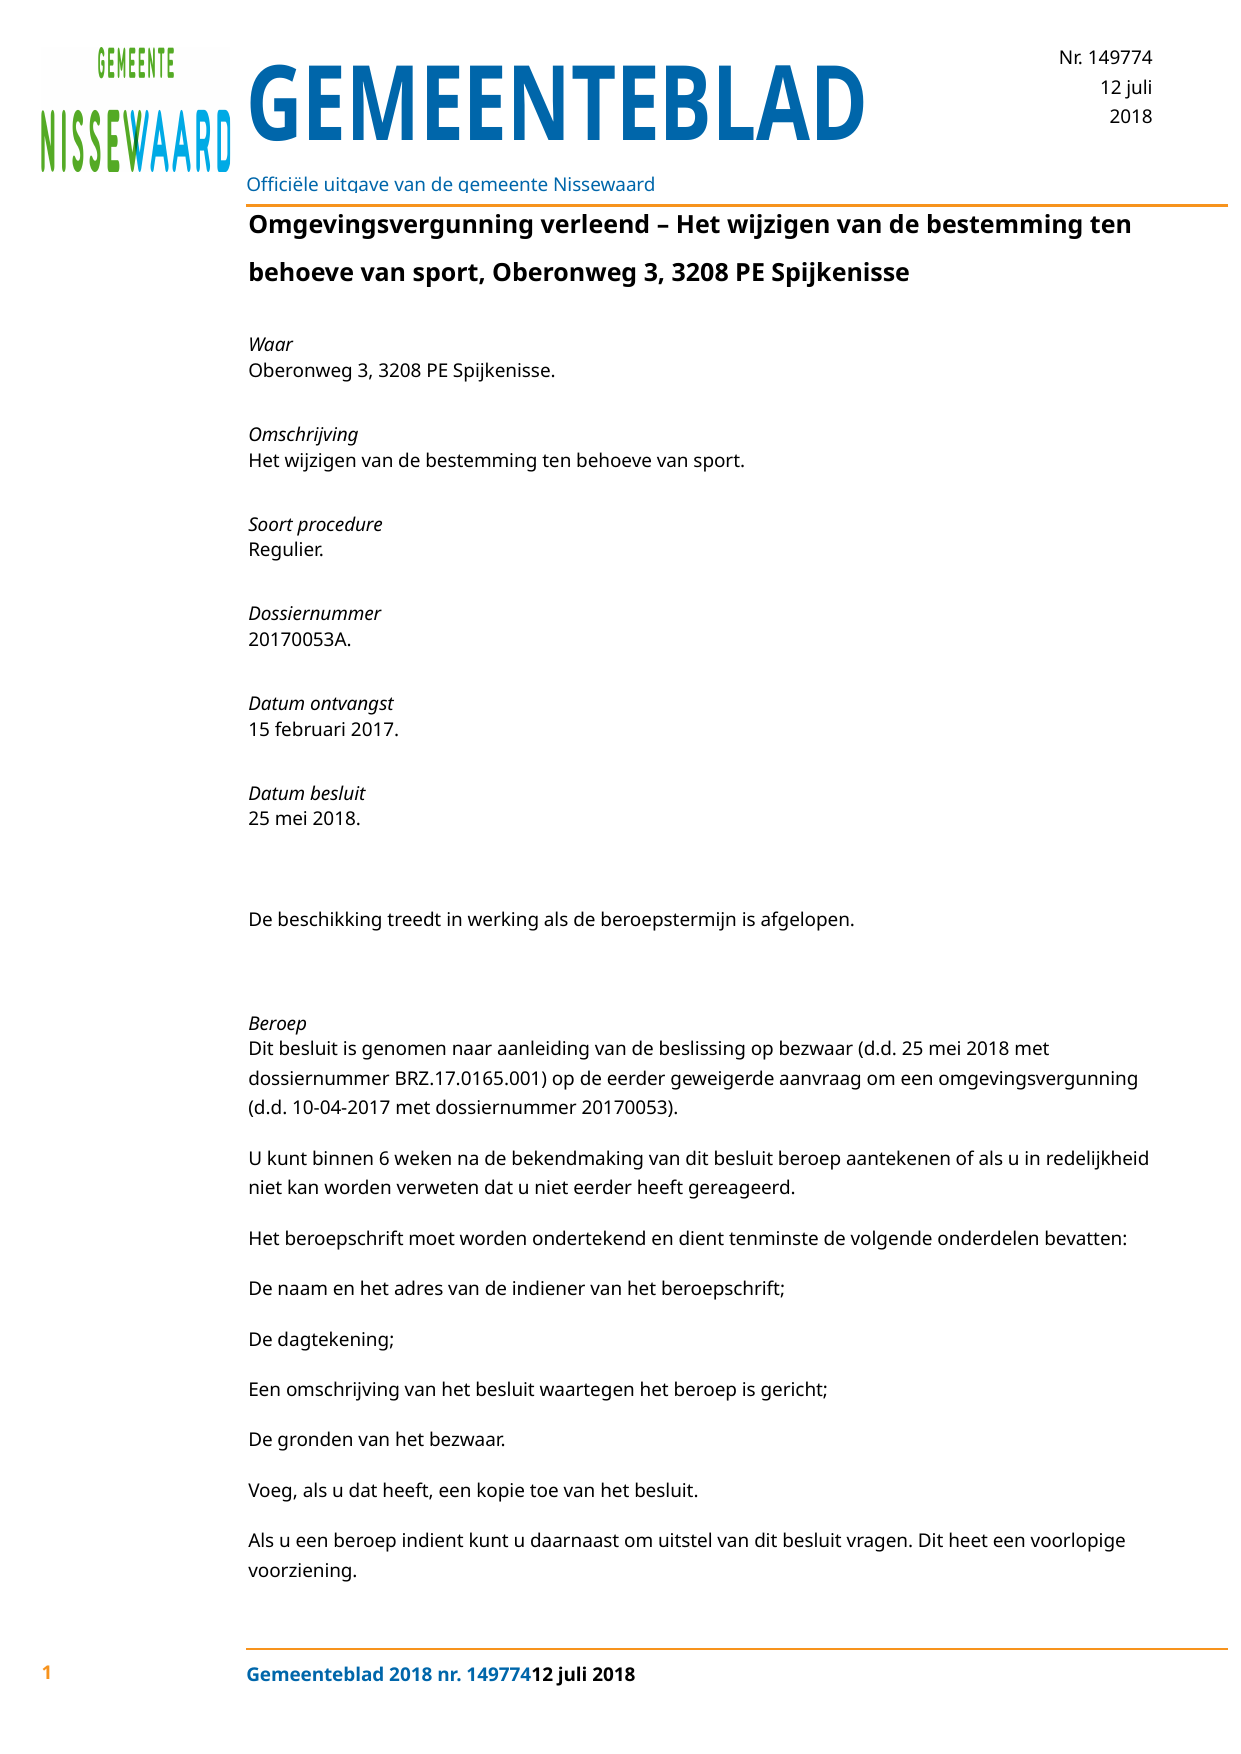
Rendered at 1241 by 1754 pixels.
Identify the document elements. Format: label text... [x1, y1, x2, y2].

text Datum besluit [248, 780, 1152, 806]
picture [154, 157, 165, 172]
text Datum ontvangst [248, 690, 1152, 716]
text 25 mei 2018. [248, 806, 1152, 831]
text De gronden van het bezwaar. [248, 1427, 1152, 1452]
picture [201, 122, 206, 138]
text U kunt binnen 6 weken na de bekendmaking van dit besluit beroep aantekenen of als u in redelijkheid niet kan worden verweten dat u niet eerder heeft gereageerd. [248, 1145, 1152, 1200]
text Omschrijving [248, 421, 1152, 447]
text Oberonweg 3, 3208 PE Spijkenisse. [248, 357, 1152, 383]
picture [222, 122, 227, 160]
text Een omschrijving van het besluit waartegen het beroep is gericht; [248, 1376, 1152, 1402]
text Waar [248, 331, 1152, 357]
text Beroep [248, 1010, 1152, 1035]
text De naam en het adres van de indiener van het beroepschrift; [248, 1275, 1152, 1301]
text Soort procedure [248, 511, 1152, 537]
text Dit besluit is genomen naar aanleiding van de beslissing op bezwaar (d.d. 25 mei 2018 met dossiernummer BRZ.17.0165.001) op de eerder geweigerde aanvraag om een omgevingsvergunning (d.d. 10-04-2017 met dossiernummer 20170053). [248, 1035, 1152, 1120]
text Voeg, als u dat heeft, een kopie toe van het besluit. [248, 1477, 1152, 1503]
text Het wijzigen van de bestemming ten behoeve van sport. [248, 447, 1152, 473]
text Dossiernummer [248, 601, 1152, 626]
picture [200, 151, 206, 172]
picture [176, 157, 187, 172]
text 20170053A. [248, 626, 1152, 652]
text De dagtekening; [248, 1326, 1152, 1352]
text Als u een beroep indient kunt u daarnaast om uitstel van dit besluit vragen. Dit heet een voorlopige voorziening. [248, 1527, 1152, 1583]
picture [41, 47, 231, 172]
text Het beroepschrift moet worden ondertekend en dient tenminste de volgende onderdelen bevatten: [248, 1225, 1152, 1251]
text Regulier. [248, 537, 1152, 562]
text 15 februari 2017. [248, 716, 1152, 742]
text Omgevingsvergunning verleend – Het wijzigen van de bestemming ten behoeve van sport, Oberonweg 3, 3208 PE Spijkenisse [248, 207, 1152, 288]
text De beschikking treedt in werking als de beroepstermijn is afgelopen. [248, 906, 1152, 932]
